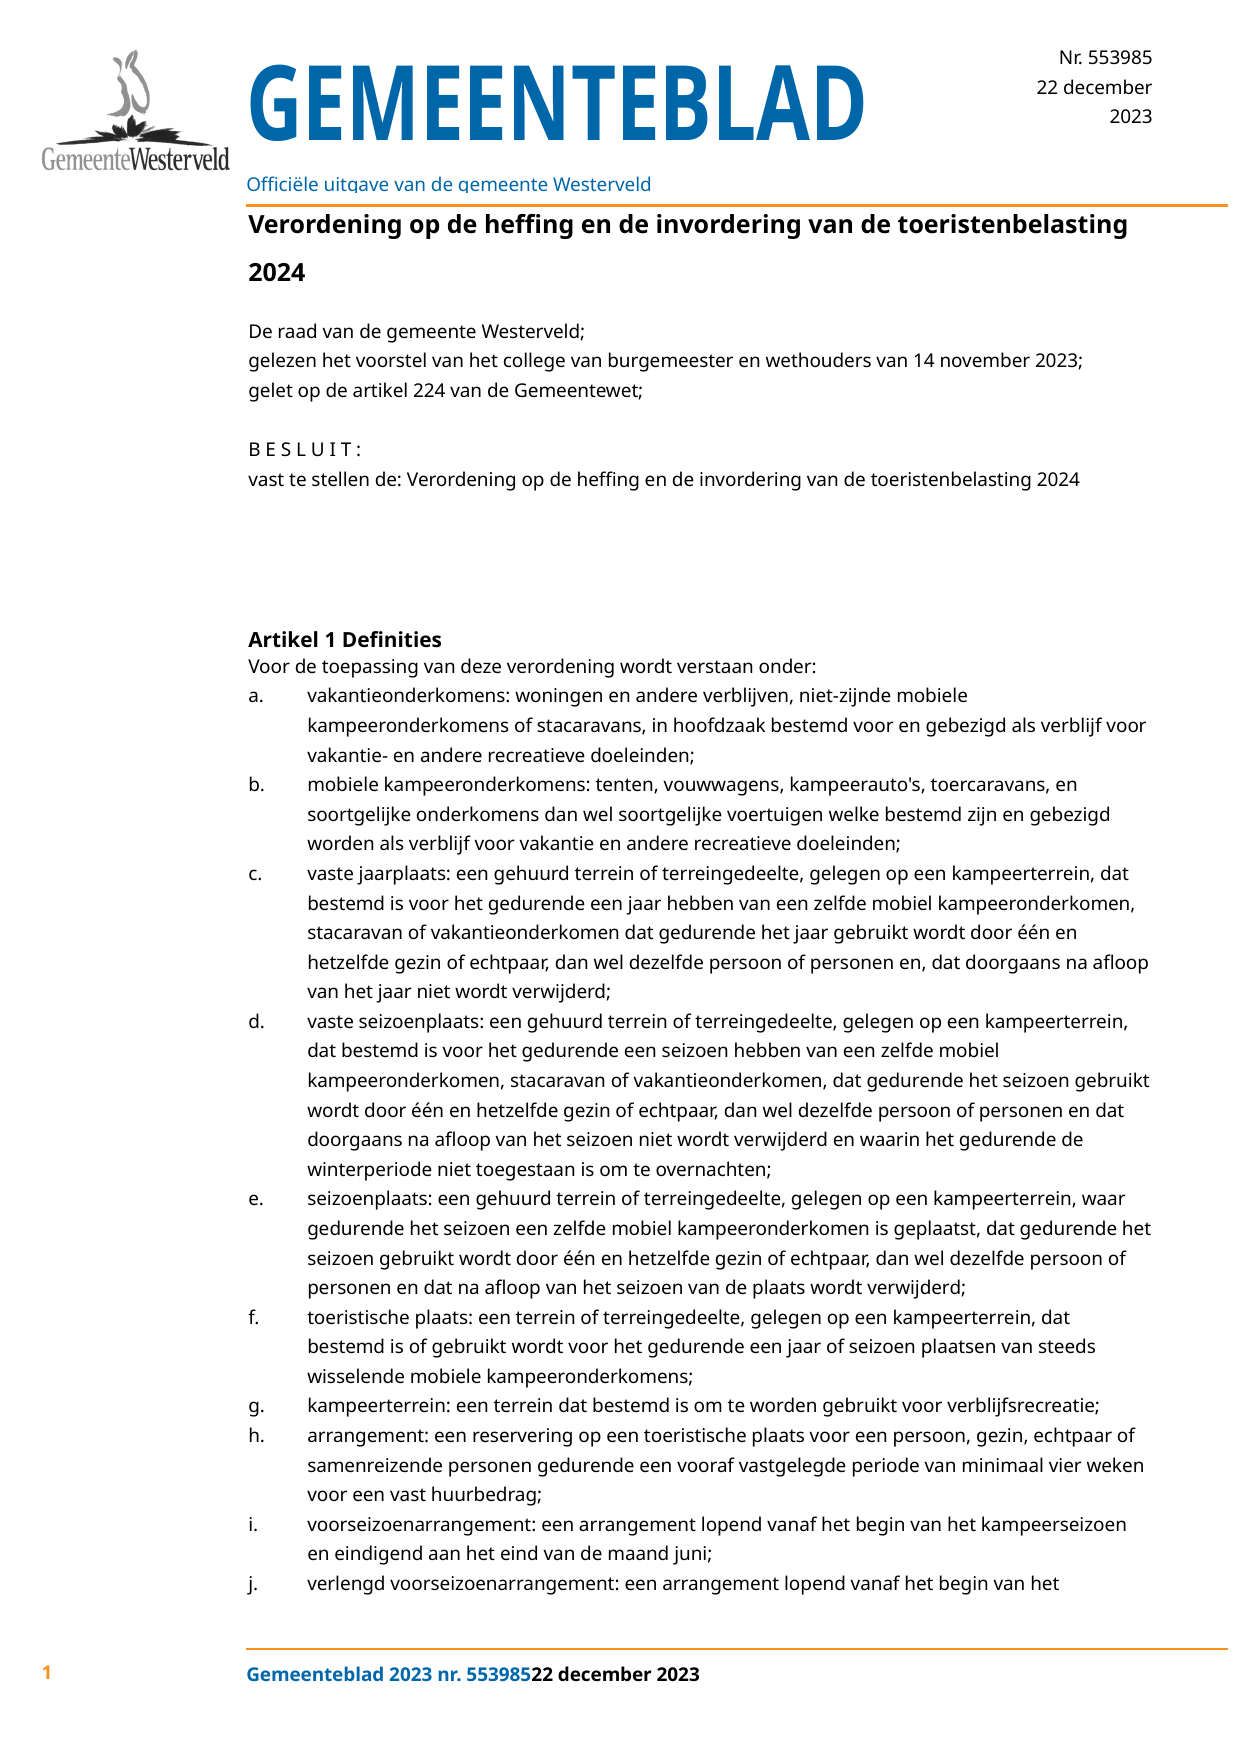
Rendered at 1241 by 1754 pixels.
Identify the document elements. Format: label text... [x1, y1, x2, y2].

text vast te stellen de: Verordening op de heffing en de invordering van de toeristenbelasting 2024 [248, 466, 1152, 492]
list kampeerterrein: een terrein dat bestemd is om te worden gebruikt voor verblijfsrecreatie; [248, 1393, 1152, 1418]
text gelet op de artikel 224 van de Gemeentewet; [248, 377, 1152, 403]
list voorseizoenarrangement: een arrangement lopend vanaf het begin van het kampeerseizoen en eindigend aan het eind van de maand juni; [248, 1511, 1152, 1566]
list vakantieonderkomens: woningen en andere verblijven, niet-zijnde mobiele kampeeronderkomens of stacaravans, in hoofdzaak bestemd voor en gebezigd als verblijf voor vakantie- en andere recreatieve doeleinden; [248, 683, 1152, 768]
list mobiele kampeeronderkomens: tenten, vouwwagens, kampeerauto's, toercaravans, en soortgelijke onderkomens dan wel soortgelijke voertuigen welke bestemd zijn en gebezigd worden als verblijf voor vakantie en andere recreatieve doeleinden; [248, 771, 1152, 856]
list toeristische plaats: een terrein of terreingedeelte, gelegen op een kampeerterrein, dat bestemd is of gebruikt wordt voor het gedurende een jaar of seizoen plaatsen van steeds wisselende mobiele kampeeronderkomens; [248, 1304, 1152, 1389]
text Artikel 1 Definities [248, 625, 1152, 653]
text Voor de toepassing van deze verordening wordt verstaan onder: [248, 653, 1152, 679]
text Verordening op de heffing en de invordering van de toeristenbelasting 2024 [248, 207, 1152, 288]
list vaste seizoenplaats: een gehuurd terrein of terreingedeelte, gelegen op een kampeerterrein, dat bestemd is voor het gedurende een seizoen hebben van een zelfde mobiel kampeeronderkomen, stacaravan of vakantieonderkomen, dat gedurende het seizoen gebruikt wordt door één en hetzelfde gezin of echtpaar, dan wel dezelfde persoon of personen en dat doorgaans na afloop van het seizoen niet wordt verwijderd en waarin het gedurende de winterperiode niet toegestaan is om te overnachten; [248, 1008, 1152, 1182]
text B E S L U I T : [248, 436, 1152, 462]
list verlengd voorseizoenarrangement: een arrangement lopend vanaf het begin van het [248, 1570, 1152, 1596]
list vaste jaarplaats: een gehuurd terrein of terreingedeelte, gelegen op een kampeerterrein, dat bestemd is voor het gedurende een jaar hebben van een zelfde mobiel kampeeronderkomen, stacaravan of vakantieonderkomen dat gedurende het jaar gebruikt wordt door één en hetzelfde gezin of echtpaar, dan wel dezelfde persoon of personen en, dat doorgaans na afloop van het jaar niet wordt verwijderd; [248, 860, 1152, 1004]
list arrangement: een reservering op een toeristische plaats voor een persoon, gezin, echtpaar of samenreizende personen gedurende een vooraf vastgelegde periode van minimaal vier weken voor een vast huurbedrag; [248, 1422, 1152, 1507]
text De raad van de gemeente Westerveld; [248, 318, 1152, 344]
text gelezen het voorstel van het college van burgemeester en wethouders van 14 november 2023; [248, 347, 1152, 373]
picture [41, 47, 231, 172]
list seizoenplaats: een gehuurd terrein of terreingedeelte, gelegen op een kampeerterrein, waar gedurende het seizoen een zelfde mobiel kampeeronderkomen is geplaatst, dat gedurende het seizoen gebruikt wordt door één en hetzelfde gezin of echtpaar, dan wel dezelfde persoon of personen en dat na afloop van het seizoen van de plaats wordt verwijderd; [248, 1186, 1152, 1300]
